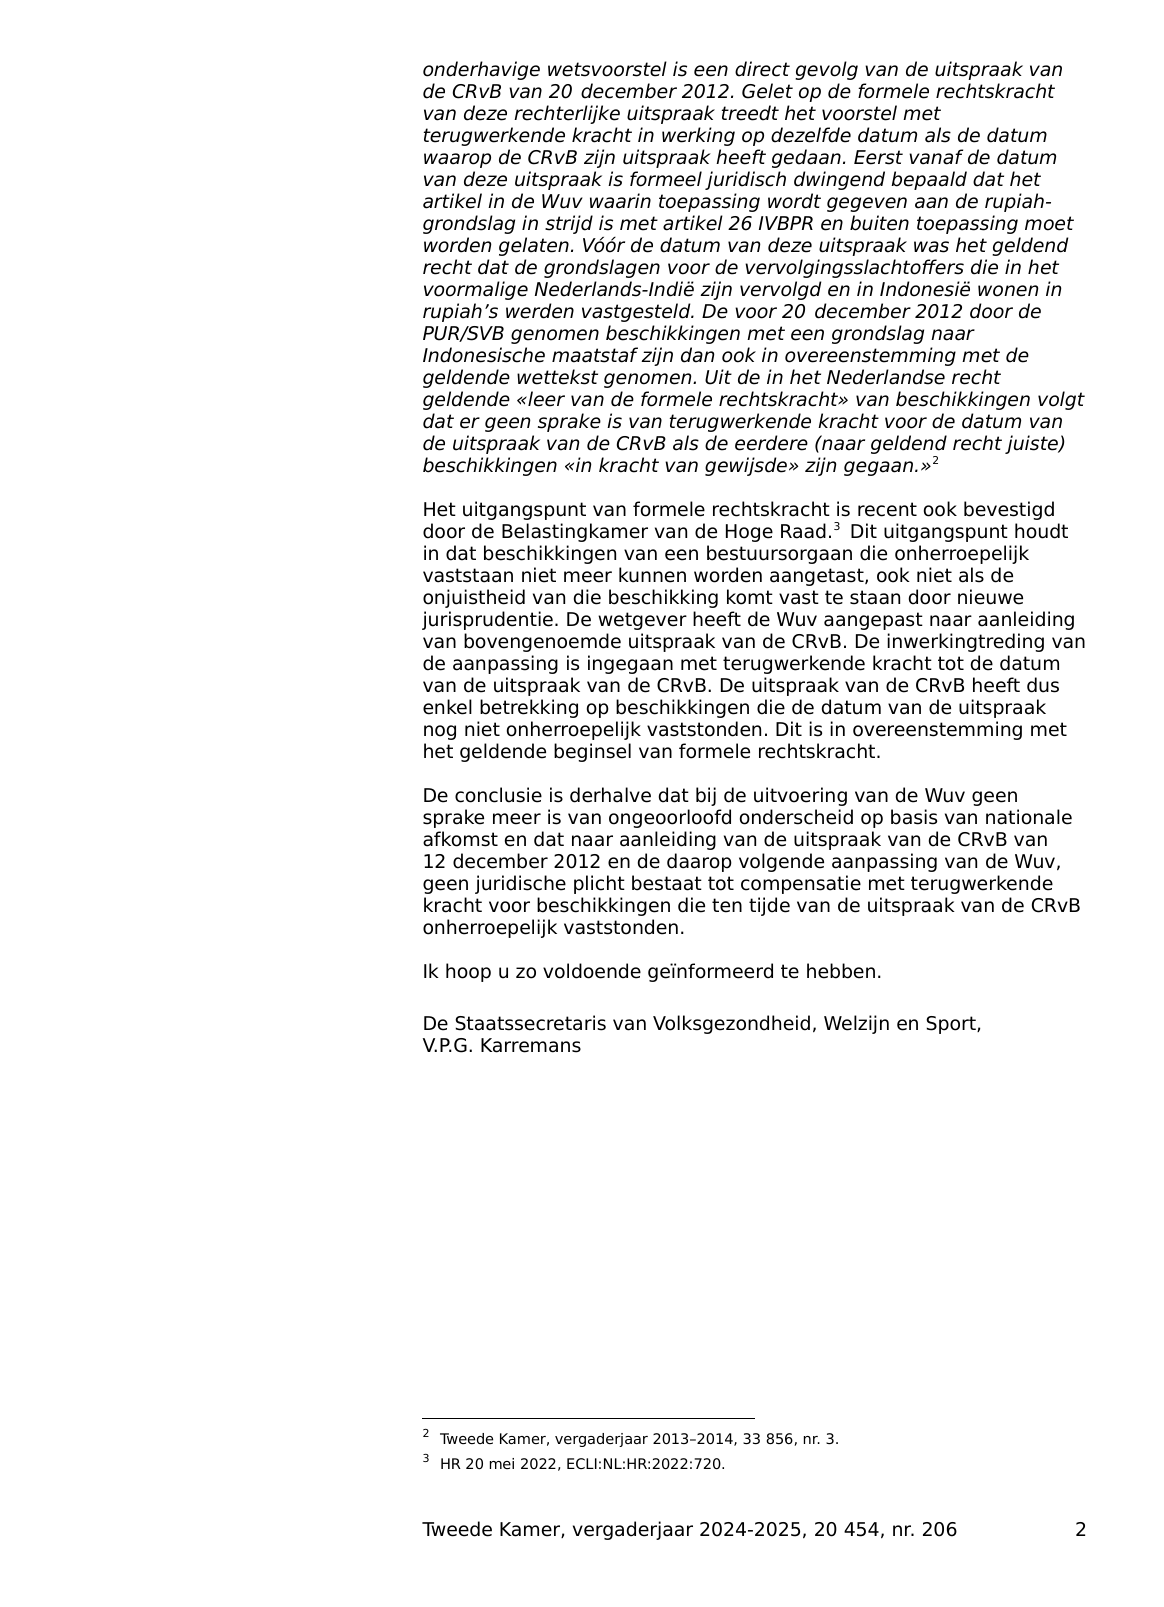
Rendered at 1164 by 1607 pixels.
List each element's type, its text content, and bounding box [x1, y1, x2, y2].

text Het uitgangspunt van formele rechtskracht is recent ook bevestigd door de Belastingkamer van de Hoge Raad. Dit uitgangspunt houdt in dat beschikkingen van een bestuursorgaan die onherroepelijk vaststaan niet meer kunnen worden aangetast, ook niet als de onjuistheid van die beschikking komt vast te staan door nieuwe jurisprudentie. De wetgever heeft de Wuv aangepast naar aanleiding van bovengenoemde uitspraak van de CRvB. De inwerkingtreding van de aanpassing is ingegaan met terugwerkende kracht tot de datum van de uitspraak van de CRvB. De uitspraak van de CRvB heeft dus enkel betrekking op beschikkingen die de datum van de uitspraak nog niet onherroepelijk vaststonden. Dit is in overeenstemming met het geldende beginsel van formele rechtskracht. [422, 499, 1087, 763]
text Tweede Kamer, vergaderjaar 2013–2014, 33 856, nr. 3. [422, 1427, 1087, 1449]
text De Staatssecretaris van Volksgezondheid, Welzijn en Sport, V.P.G. Karremans [422, 1013, 1087, 1057]
text De conclusie is derhalve dat bij de uitvoering van de Wuv geen sprake meer is van ongeoorloofd onderscheid op basis van nationale afkomst en dat naar aanleiding van de uitspraak van de CRvB van 12 december 2012 en de daarop volgende aanpassing van de Wuv, geen juridische plicht bestaat tot compensatie met terugwerkende kracht voor beschikkingen die ten tijde van de uitspraak van de CRvB onherroepelijk vaststonden. [422, 785, 1087, 939]
text Ik hoop u zo voldoende geïnformeerd te hebben. [422, 961, 1087, 983]
text onderhavige wetsvoorstel is een direct gevolg van de uitspraak van de CRvB van 20 december 2012. Gelet op de formele rechtskracht van deze rechterlijke uitspraak treedt het voorstel met terugwerkende kracht in werking op dezelfde datum als de datum waarop de CRvB zijn uitspraak heeft gedaan. Eerst vanaf de datum van deze uitspraak is formeel juridisch dwingend bepaald dat het artikel in de Wuv waarin toepassing wordt gegeven aan de rupiah-grondslag in strijd is met artikel 26 IVBPR en buiten toepassing moet worden gelaten. Vóór de datum van deze uitspraak was het geldend recht dat de grondslagen voor de vervolgingsslachtoffers die in het voormalige Nederlands-Indië zijn vervolgd en in Indonesië wonen in rupiah’s werden vastgesteld. De voor 20 december 2012 door de PUR/SVB genomen beschikkingen met een grondslag naar Indonesische maatstaf zijn dan ook in overeenstemming met de geldende wettekst genomen. Uit de in het Nederlandse recht geldende «leer van de formele rechtskracht» van beschikkingen volgt dat er geen sprake is van terugwerkende kracht voor de datum van de uitspraak van de CRvB als de eerdere (naar geldend recht juiste) beschikkingen «in kracht van gewijsde» zijn gegaan.» [422, 59, 1087, 477]
text HR 20 mei 2022, ECLI:NL:HR:2022:720. [422, 1452, 1087, 1474]
